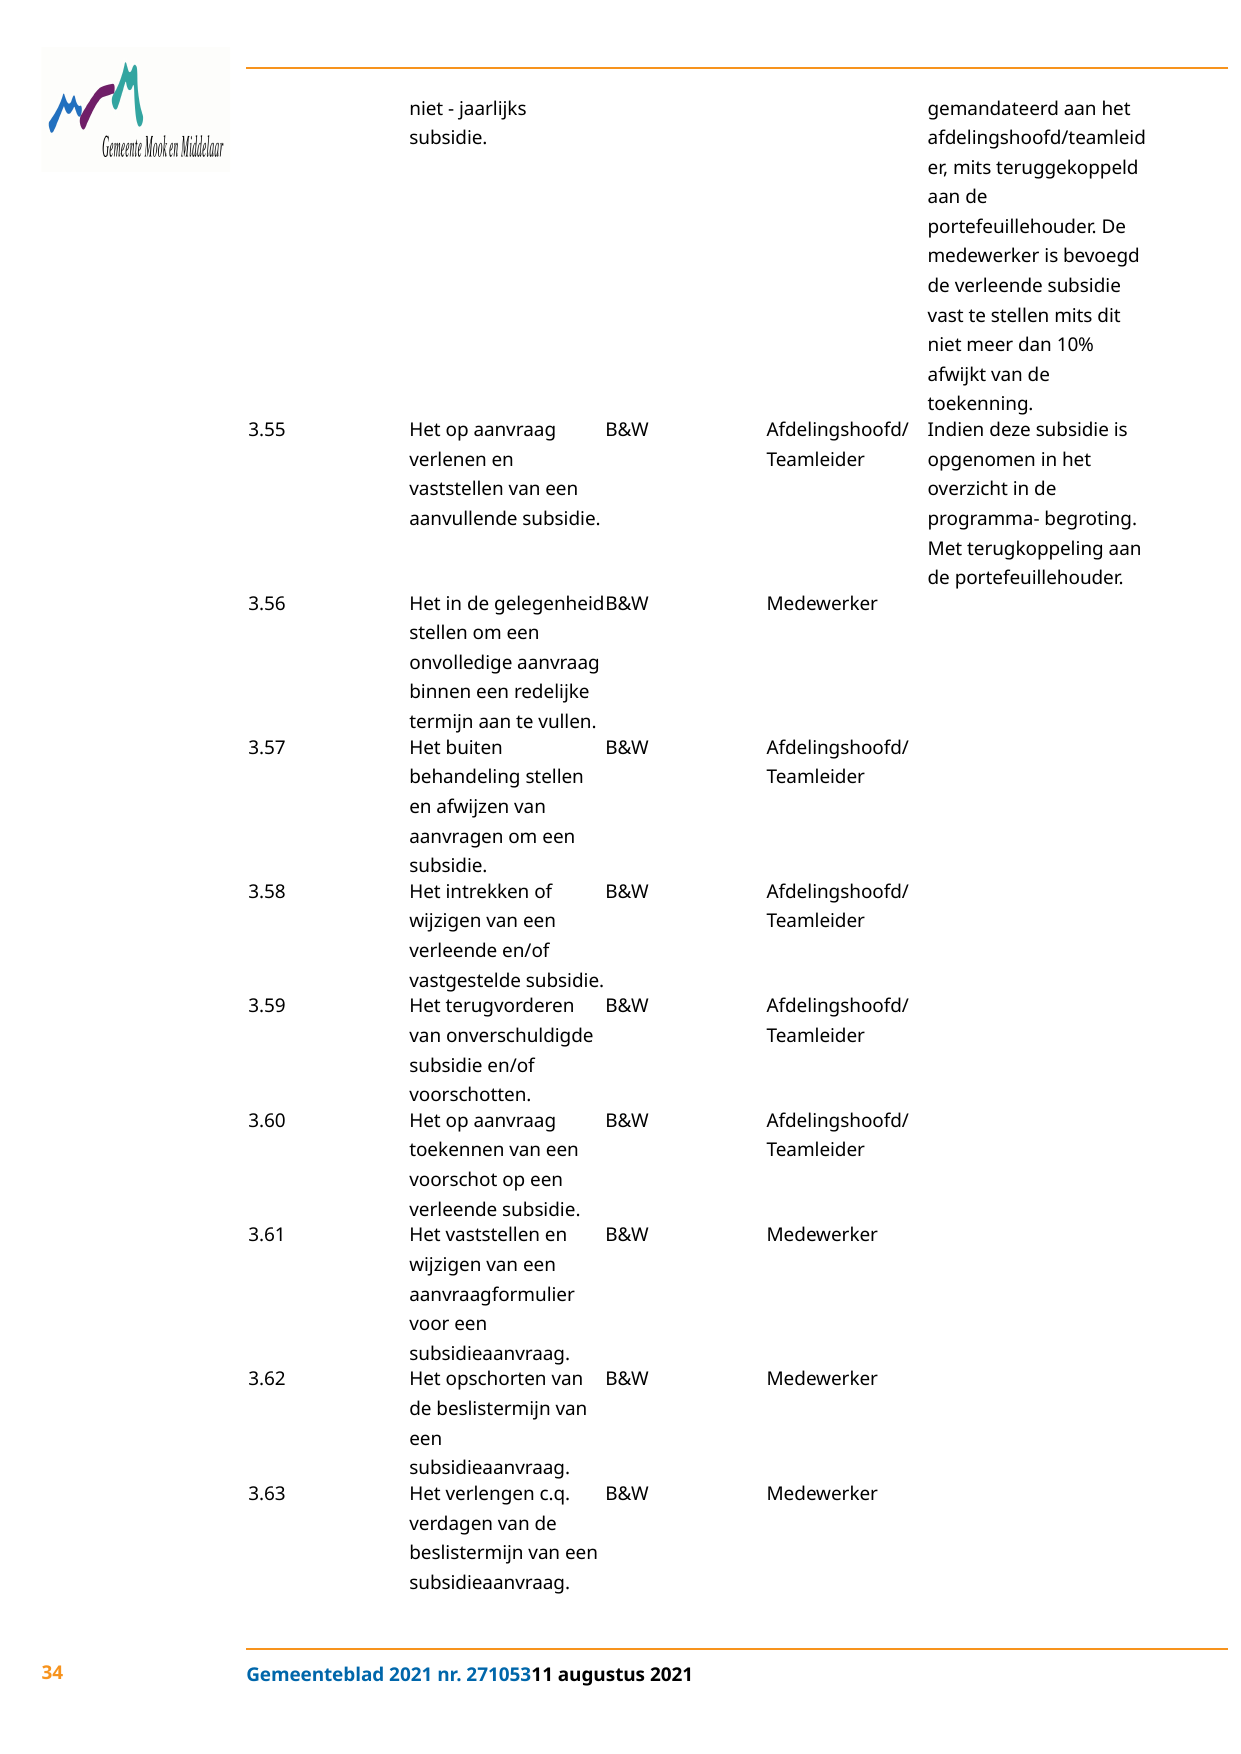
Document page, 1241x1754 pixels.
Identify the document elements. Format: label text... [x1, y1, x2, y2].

table_cell Het terugvorderen van onverschuldigde subsidie en/of voorschotten. [409, 993, 605, 1107]
table_cell [928, 1222, 1152, 1366]
table_cell [248, 95, 409, 416]
table_cell Medewerker [766, 1480, 927, 1594]
table_cell 3.63 [248, 1480, 409, 1594]
table_cell B&W [605, 878, 766, 993]
table_cell 3.58 [248, 878, 409, 993]
table_cell [928, 734, 1152, 878]
picture [41, 47, 231, 172]
table_cell Het verlengen c.q. verdagen van de beslistermijn van een subsidieaanvraag. [409, 1480, 605, 1594]
table_cell [928, 1107, 1152, 1222]
table_cell Afdelingshoofd/ Teamleider [766, 416, 927, 590]
table_cell [605, 95, 766, 416]
table_cell B&W [605, 1107, 766, 1222]
table_cell Het op aanvraag verlenen en vaststellen van een aanvullende subsidie. [409, 416, 605, 590]
table_cell Afdelingshoofd/ Teamleider [766, 1107, 927, 1222]
table_cell B&W [605, 416, 766, 590]
table_cell [928, 993, 1152, 1107]
table_cell Indien deze subsidie is opgenomen in het overzicht in de programma- begroting. Met terugkoppeling aan de portefeuillehouder. [928, 416, 1152, 590]
table_cell B&W [605, 590, 766, 734]
table_cell [928, 1480, 1152, 1594]
table_cell 3.61 [248, 1222, 409, 1366]
table_cell [928, 590, 1152, 734]
table_cell Het in de gelegenheid stellen om een onvolledige aanvraag binnen een redelijke termijn aan te vullen. [409, 590, 605, 734]
table_cell 3.56 [248, 590, 409, 734]
table_cell B&W [605, 734, 766, 878]
table_cell Het op aanvraag toekennen van een voorschot op een verleende subsidie. [409, 1107, 605, 1222]
table_cell 3.60 [248, 1107, 409, 1222]
table_cell [928, 1366, 1152, 1480]
table_cell B&W [605, 993, 766, 1107]
table_cell 3.55 [248, 416, 409, 590]
table_cell B&W [605, 1480, 766, 1594]
table_cell 3.59 [248, 993, 409, 1107]
table_cell Medewerker [766, 1222, 927, 1366]
table_cell Het vaststellen en wijzigen van een aanvraagformulier voor een subsidieaanvraag. [409, 1222, 605, 1366]
table_cell Afdelingshoofd/ Teamleider [766, 878, 927, 993]
table_cell [766, 95, 927, 416]
table_cell Medewerker [766, 1366, 927, 1480]
table_cell 3.62 [248, 1366, 409, 1480]
table_cell gemandateerd aan het afdelingshoofd/teamleider, mits teruggekoppeld aan de portefeuillehouder. De medewerker is bevoegd de verleende subsidie vast te stellen mits dit niet meer dan 10% afwijkt van de toekenning. [928, 95, 1152, 416]
table_cell niet - jaarlijks subsidie. [409, 95, 605, 416]
table_cell Het opschorten van de beslistermijn van een subsidieaanvraag. [409, 1366, 605, 1480]
table_cell B&W [605, 1366, 766, 1480]
table_cell [928, 878, 1152, 993]
table_cell 3.57 [248, 734, 409, 878]
table_cell B&W [605, 1222, 766, 1366]
table_cell Het buiten behandeling stellen en afwijzen van aanvragen om een subsidie. [409, 734, 605, 878]
table_cell Afdelingshoofd/ Teamleider [766, 734, 927, 878]
table_cell Medewerker [766, 590, 927, 734]
table_cell Het intrekken of wijzigen van een verleende en/of vastgestelde subsidie. [409, 878, 605, 993]
table_cell Afdelingshoofd/ Teamleider [766, 993, 927, 1107]
